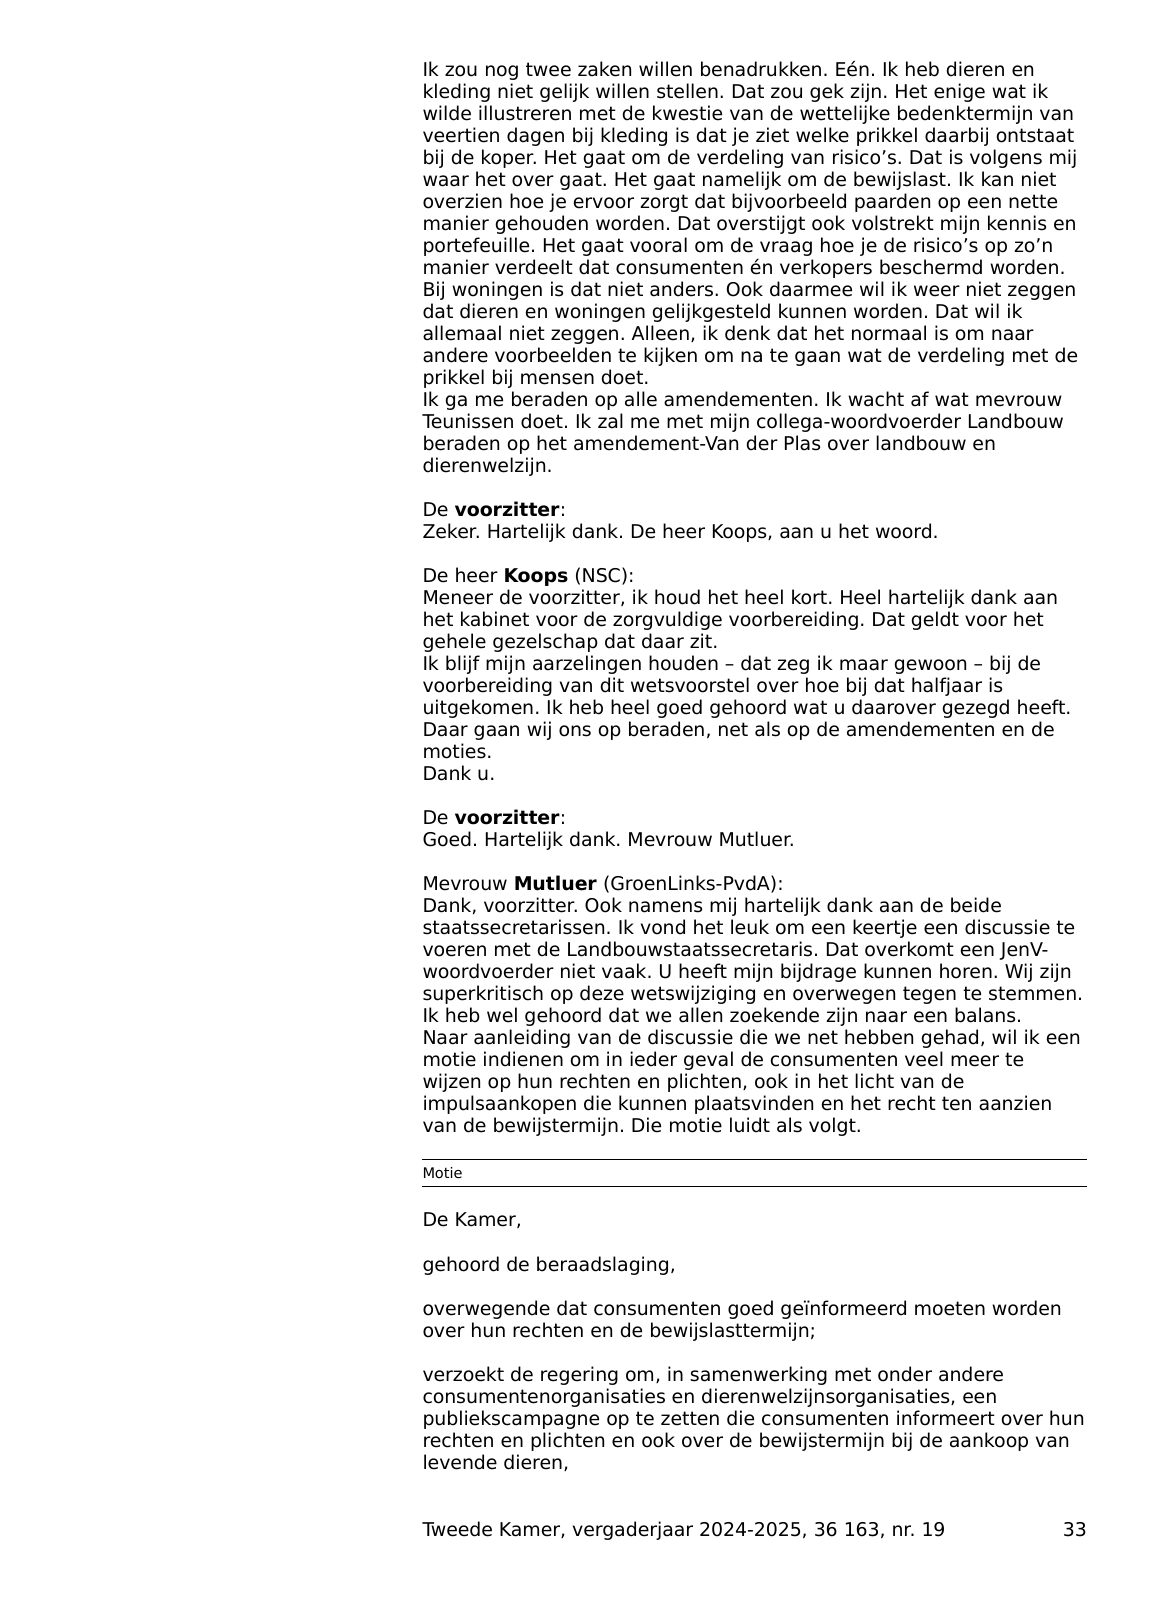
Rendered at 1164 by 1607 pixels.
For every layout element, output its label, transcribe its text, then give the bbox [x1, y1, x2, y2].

text Meneer de voorzitter, ik houd het heel kort. Heel hartelijk dank aan het kabinet voor de zorgvuldige voorbereiding. Dat geldt voor het gehele gezelschap dat daar zit. [422, 587, 1087, 653]
text De voorzitter: [422, 499, 1087, 521]
text verzoekt de regering om, in samenwerking met onder andere consumentenorganisaties en dierenwelzijnsorganisaties, een publiekscampagne op te zetten die consumenten informeert over hun rechten en plichten en ook over de bewijstermijn bij de aankoop van levende dieren, [422, 1364, 1087, 1474]
text Mevrouw Mutluer (GroenLinks-PvdA): [422, 873, 1087, 895]
text Zeker. Hartelijk dank. De heer Koops, aan u het woord. [422, 521, 1087, 543]
text De voorzitter: [422, 807, 1087, 829]
text De Kamer, [422, 1209, 1087, 1231]
text gehoord de beraadslaging, [422, 1253, 1087, 1276]
text Ik zou nog twee zaken willen benadrukken. Eén. Ik heb dieren en kleding niet gelijk willen stellen. Dat zou gek zijn. Het enige wat ik wilde illustreren met de kwestie van de wettelijke bedenktermijn van veertien dagen bij kleding is dat je ziet welke prikkel daarbij ontstaat bij de koper. Het gaat om de verdeling van risico’s. Dat is volgens mij waar het over gaat. Het gaat namelijk om de bewijslast. Ik kan niet overzien hoe je ervoor zorgt dat bijvoorbeeld paarden op een nette manier gehouden worden. Dat overstijgt ook volstrekt mijn kennis en portefeuille. Het gaat vooral om de vraag hoe je de risico’s op zo’n manier verdeelt dat consumenten én verkopers beschermd worden. Bij woningen is dat niet anders. Ook daarmee wil ik weer niet zeggen dat dieren en woningen gelijkgesteld kunnen worden. Dat wil ik allemaal niet zeggen. Alleen, ik denk dat het normaal is om naar andere voorbeelden te kijken om na te gaan wat de verdeling met de prikkel bij mensen doet. [422, 59, 1087, 389]
text Naar aanleiding van de discussie die we net hebben gehad, wil ik een motie indienen om in ieder geval de consumenten veel meer te wijzen op hun rechten en plichten, ook in het licht van de impulsaankopen die kunnen plaatsvinden en het recht ten aanzien van de bewijstermijn. Die motie luidt als volgt. [422, 1027, 1087, 1137]
text Ik blijf mijn aarzelingen houden – dat zeg ik maar gewoon – bij de voorbereiding van dit wetsvoorstel over hoe bij dat halfjaar is uitgekomen. Ik heb heel goed gehoord wat u daarover gezegd heeft. Daar gaan wij ons op beraden, net als op de amendementen en de moties. [422, 653, 1087, 763]
text Ik ga me beraden op alle amendementen. Ik wacht af wat mevrouw Teunissen doet. Ik zal me met mijn collega-woordvoerder Landbouw beraden op het amendement-Van der Plas over landbouw en dierenwelzijn. [422, 389, 1087, 477]
text Goed. Hartelijk dank. Mevrouw Mutluer. [422, 829, 1087, 851]
text overwegende dat consumenten goed geïnformeerd moeten worden over hun rechten en de bewijslasttermijn; [422, 1298, 1087, 1342]
text Dank, voorzitter. Ook namens mij hartelijk dank aan de beide staatssecretarissen. Ik vond het leuk om een keertje een discussie te voeren met de Landbouwstaatssecretaris. Dat overkomt een JenV-woordvoerder niet vaak. U heeft mijn bijdrage kunnen horen. Wij zijn superkritisch op deze wetswijziging en overwegen tegen te stemmen. Ik heb wel gehoord dat we allen zoekende zijn naar een balans. [422, 895, 1087, 1027]
table_header Motie [422, 1160, 1087, 1186]
text De heer Koops (NSC): [422, 565, 1087, 587]
text Dank u. [422, 763, 1087, 785]
